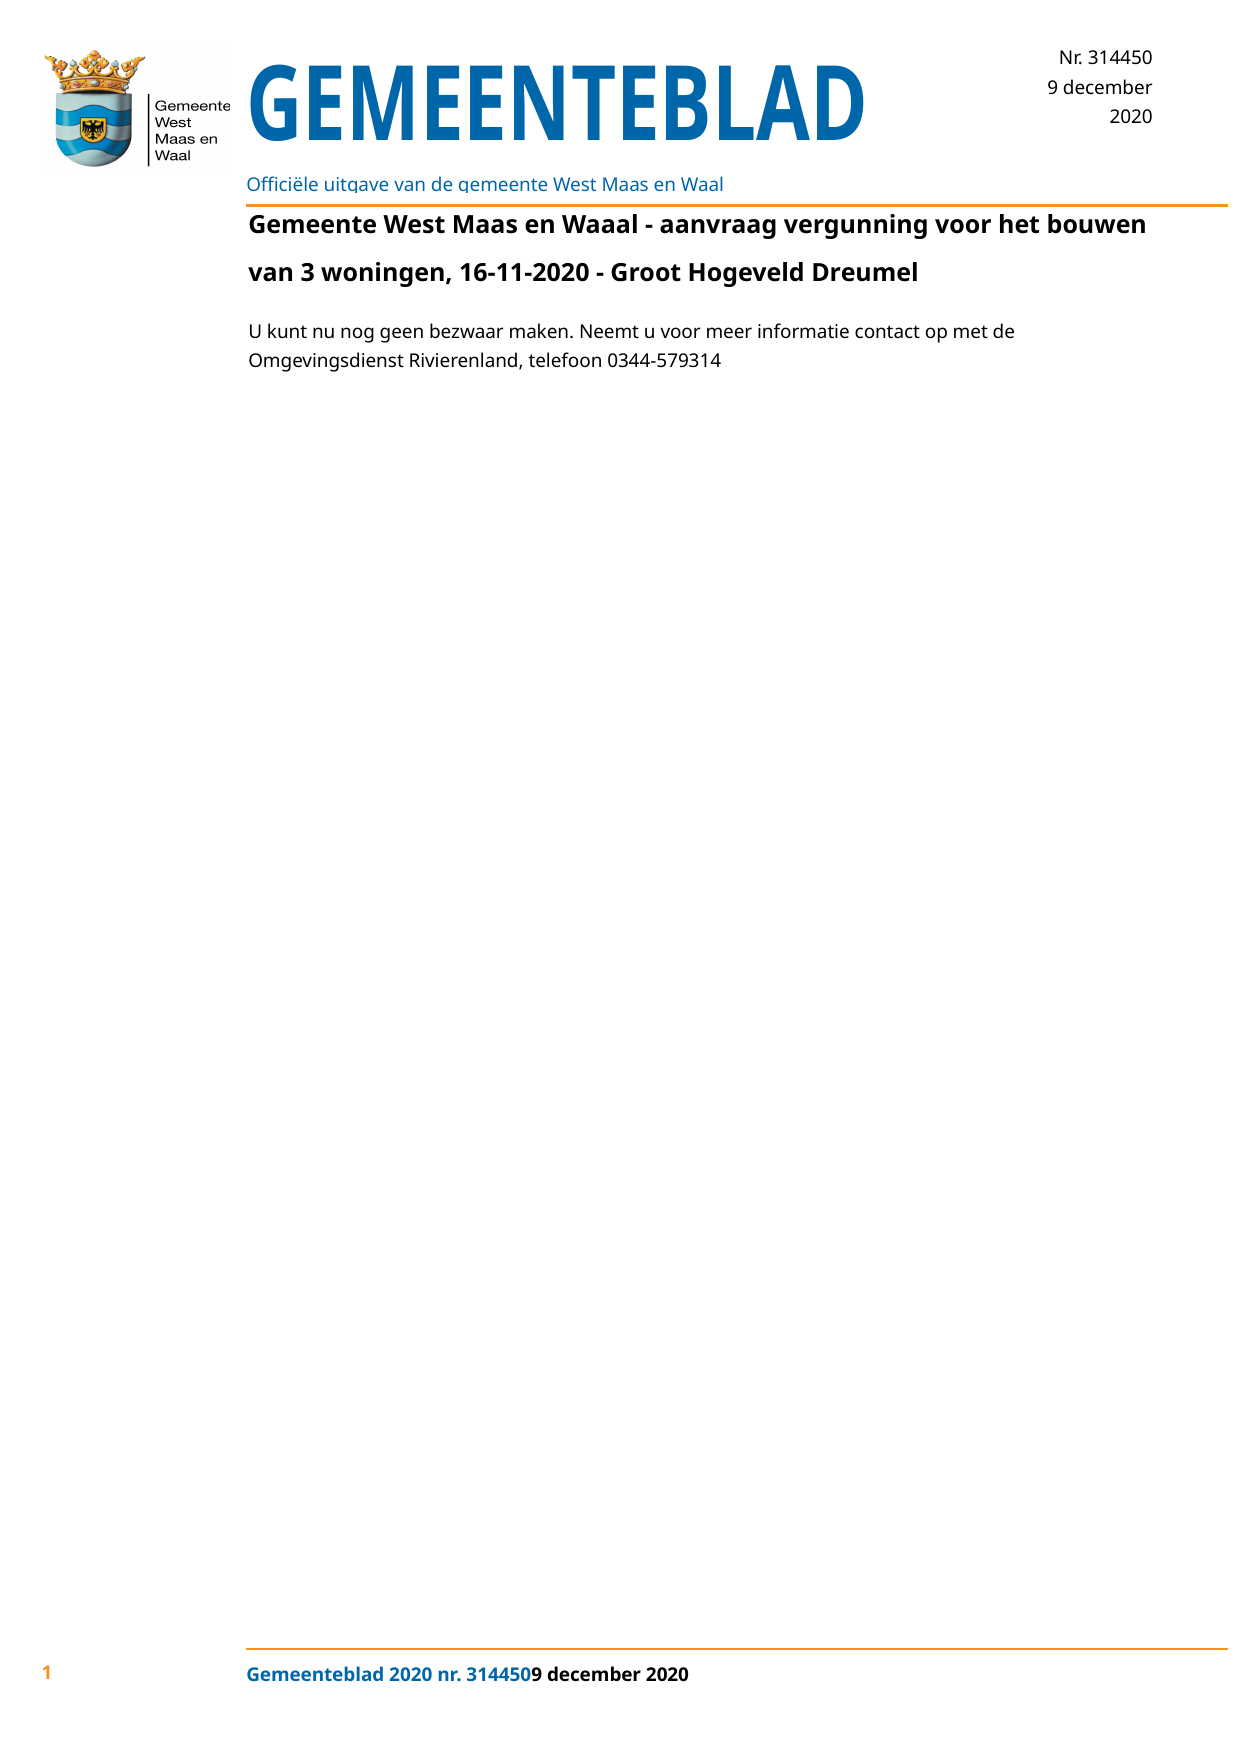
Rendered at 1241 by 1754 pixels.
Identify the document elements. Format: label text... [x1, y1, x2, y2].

text U kunt nu nog geen bezwaar maken. Neemt u voor meer informatie contact op met de Omgevingsdienst Rivierenland, telefoon 0344-579314 [248, 318, 1152, 373]
picture [41, 47, 231, 172]
text Gemeente West Maas en Waaal - aanvraag vergunning voor het bouwen van 3 woningen, 16-11-2020 - Groot Hogeveld Dreumel [248, 207, 1152, 288]
